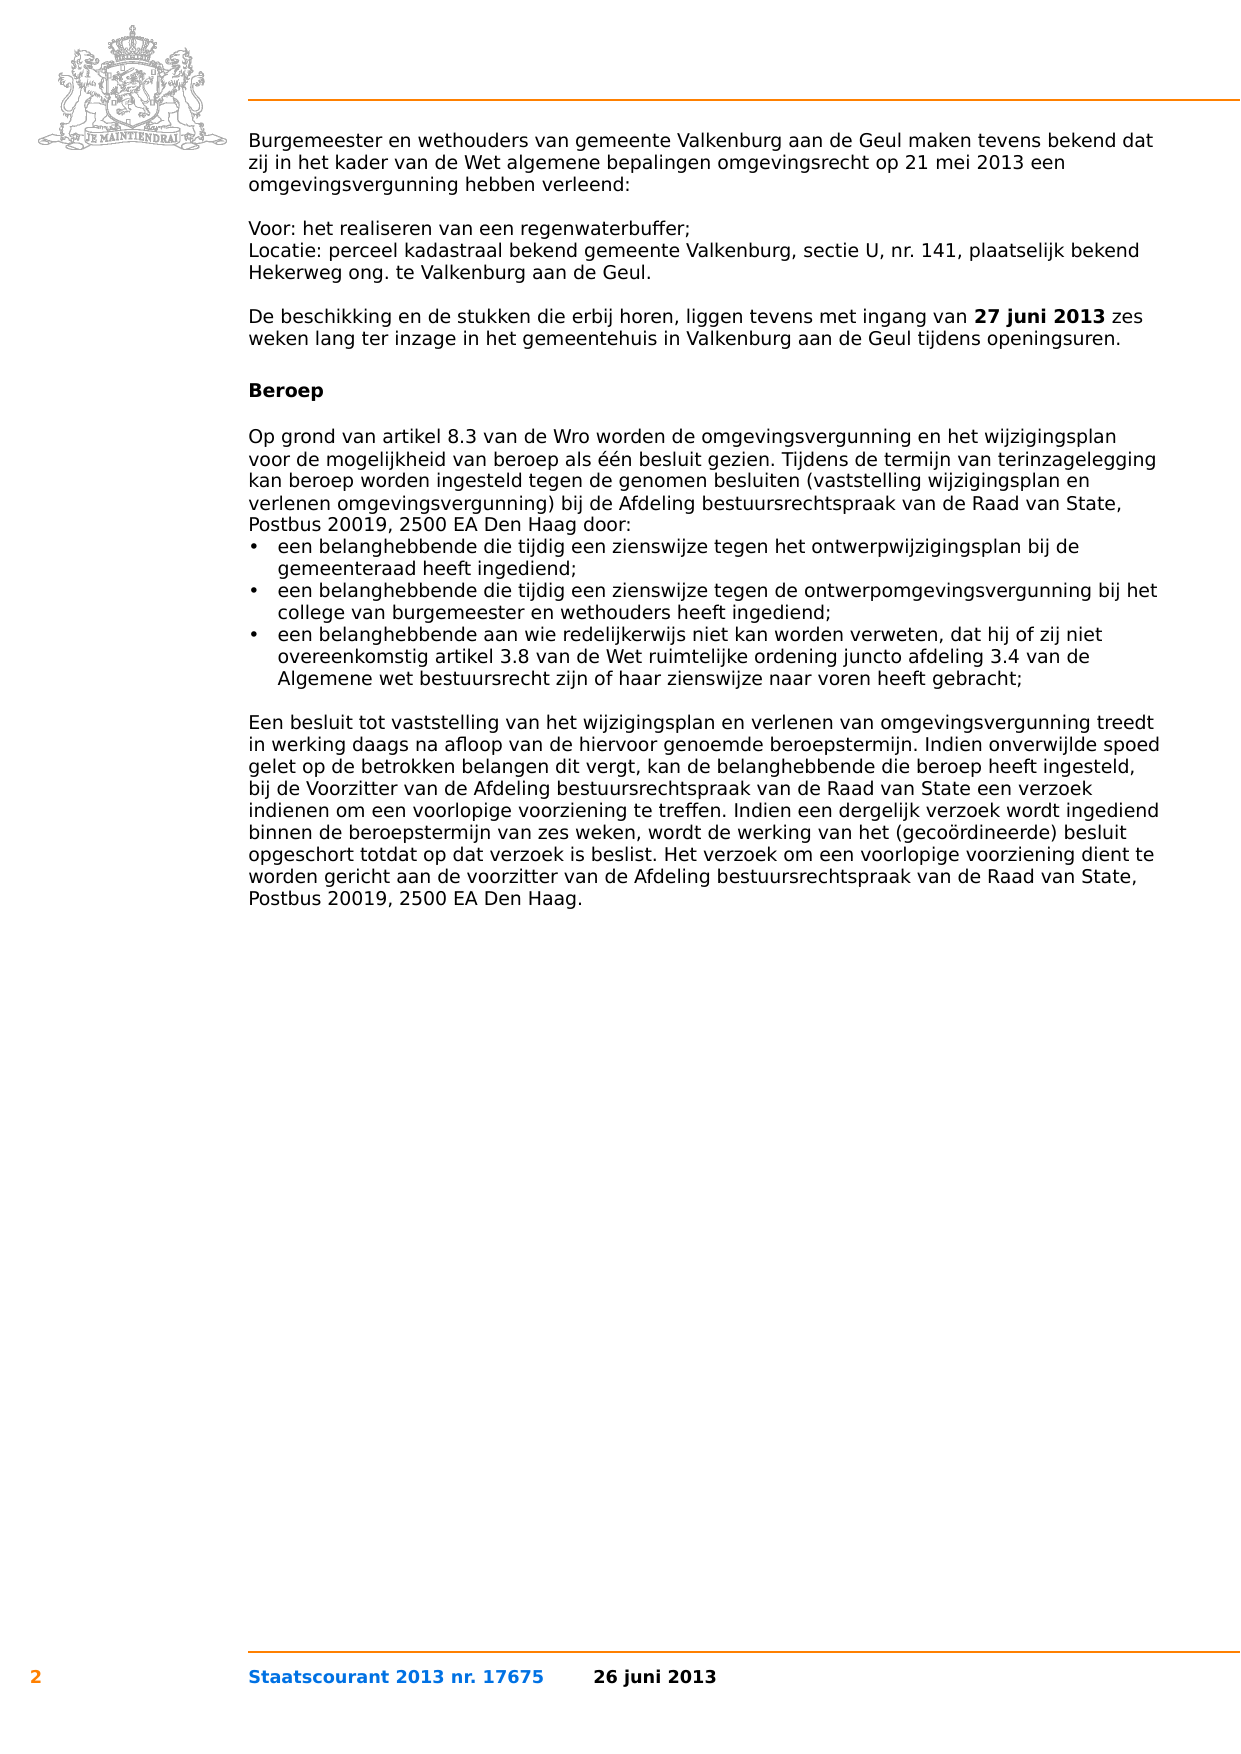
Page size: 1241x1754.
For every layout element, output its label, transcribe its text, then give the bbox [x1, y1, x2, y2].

subtitle Beroep [248, 379, 1163, 401]
text • een belanghebbende aan wie redelijkerwijs niet kan worden verweten, dat hij of zij niet overeenkomstig artikel 3.8 van de Wet ruimtelijke ordening juncto afdeling 3.4 van de Algemene wet bestuursrecht zijn of haar zienswijze naar voren heeft gebracht; [248, 624, 1163, 690]
text Voor: het realiseren van een regenwaterbuffer; [248, 218, 1163, 240]
text Op grond van artikel 8.3 van de Wro worden de omgevingsvergunning en het wijzigingsplan voor de mogelijkheid van beroep als één besluit gezien. Tijdens de termijn van terinzagelegging kan beroep worden ingesteld tegen de genomen besluiten (vaststelling wijzigingsplan en verlenen omgevingsvergunning) bij de Afdeling bestuursrechtspraak van de Raad van State, Postbus 20019, 2500 EA Den Haag door: [248, 426, 1163, 536]
text Een besluit tot vaststelling van het wijzigingsplan en verlenen van omgevingsvergunning treedt in werking daags na afloop van de hiervoor genoemde beroepstermijn. Indien onverwijlde spoed gelet op de betrokken belangen dit vergt, kan de belanghebbende die beroep heeft ingesteld, bij de Voorzitter van de Afdeling bestuursrechtspraak van de Raad van State een verzoek indienen om een voorlopige voorziening te treffen. Indien een dergelijk verzoek wordt ingediend binnen de beroepstermijn van zes weken, wordt de werking van het (gecoördineerde) besluit opgeschort totdat op dat verzoek is beslist. Het verzoek om een voorlopige voorziening dient te worden gericht aan de voorzitter van de Afdeling bestuursrechtspraak van de Raad van State, Postbus 20019, 2500 EA Den Haag. [248, 712, 1163, 910]
text Burgemeester en wethouders van gemeente Valkenburg aan de Geul maken tevens bekend dat zij in het kader van de Wet algemene bepalingen omgevingsrecht op 21 mei 2013 een omgevingsvergunning hebben verleend: [248, 130, 1163, 196]
picture [38, 25, 227, 150]
text • een belanghebbende die tijdig een zienswijze tegen het ontwerpwijzigingsplan bij de gemeenteraad heeft ingediend; [248, 536, 1163, 580]
text Locatie: perceel kadastraal bekend gemeente Valkenburg, sectie U, nr. 141, plaatselijk bekend Hekerweg ong. te Valkenburg aan de Geul. [248, 240, 1163, 284]
text • een belanghebbende die tijdig een zienswijze tegen de ontwerpomgevingsvergunning bij het college van burgemeester en wethouders heeft ingediend; [248, 580, 1163, 624]
text De beschikking en de stukken die erbij horen, liggen tevens met ingang van 27 juni 2013 zes weken lang ter inzage in het gemeentehuis in Valkenburg aan de Geul tijdens openingsuren. [248, 306, 1163, 349]
